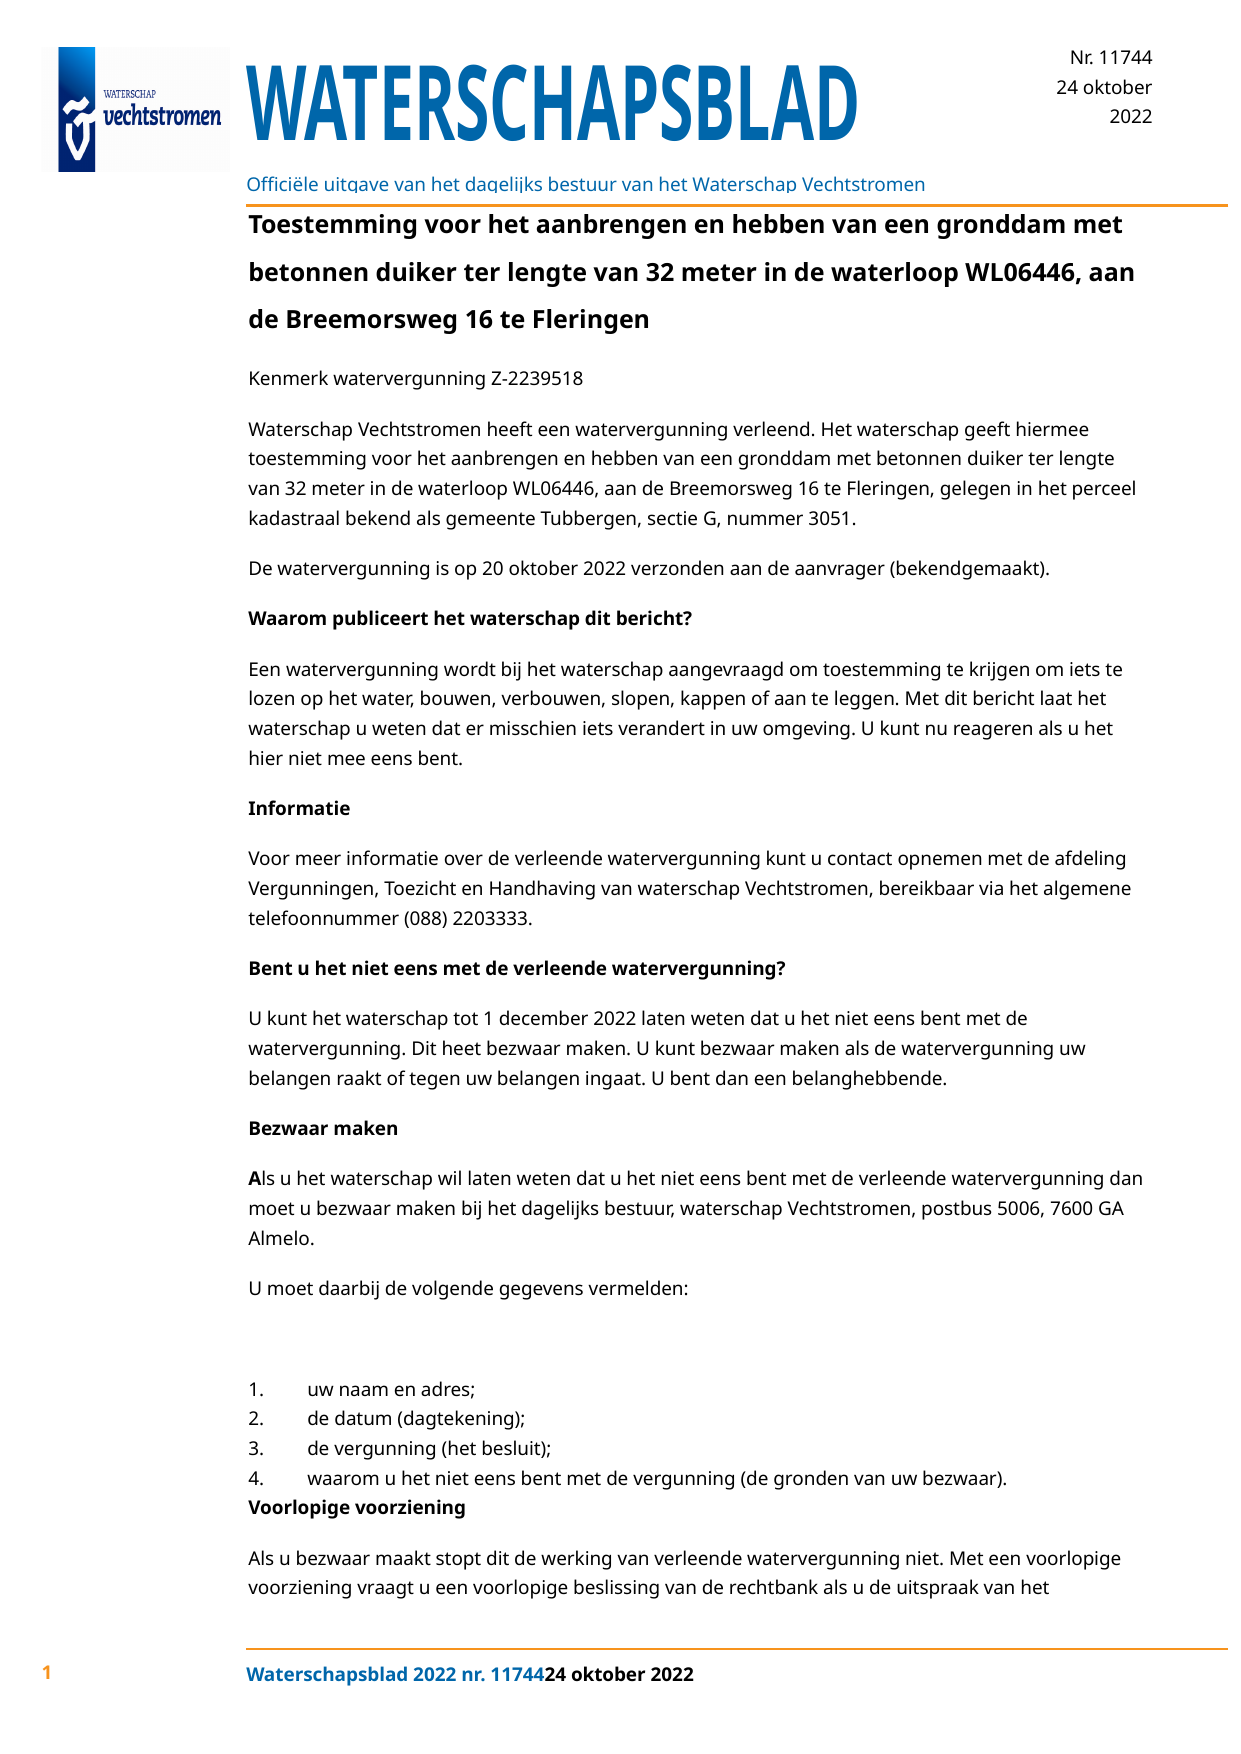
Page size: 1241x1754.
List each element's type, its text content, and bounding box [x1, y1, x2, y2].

text Waarom publiceert het waterschap dit bericht? [248, 606, 1152, 631]
list uw naam en adres; [248, 1376, 1152, 1402]
text Informatie [248, 795, 1152, 821]
text Als u bezwaar maakt stopt dit de werking van verleende watervergunning niet. Met een voorlopige voorziening vraagt u een voorlopige beslissing van de rechtbank als u de uitspraak van het [248, 1545, 1152, 1600]
list de vergunning (het besluit); [248, 1435, 1152, 1461]
text Toestemming voor het aanbrengen en hebben van een gronddam met betonnen duiker ter lengte van 32 meter in de waterloop WL06446, aan de Breemorsweg 16 te Fleringen [248, 207, 1152, 336]
list waarom u het niet eens bent met de vergunning (de gronden van uw bezwaar). [248, 1465, 1152, 1490]
text De watervergunning is op 20 oktober 2022 verzonden aan de aanvrager (bekendgemaakt). [248, 555, 1152, 581]
text U moet daarbij de volgende gegevens vermelden: [248, 1275, 1152, 1301]
text Bent u het niet eens met de verleende watervergunning? [248, 955, 1152, 981]
text Voorlopige voorziening [248, 1494, 1152, 1520]
text Een watervergunning wordt bij het waterschap aangevraagd om toestemming te krijgen om iets te lozen op het water, bouwen, verbouwen, slopen, kappen of aan te leggen. Met dit bericht laat het waterschap u weten dat er misschien iets verandert in uw omgeving. U kunt nu reageren als u het hier niet mee eens bent. [248, 656, 1152, 770]
text Voor meer informatie over de verleende watervergunning kunt u contact opnemen met de afdeling Vergunningen, Toezicht en Handhaving van waterschap Vechtstromen, bereikbaar via het algemene telefoonnummer (088) 2203333. [248, 846, 1152, 930]
picture [41, 47, 231, 172]
text Bezwaar maken [248, 1115, 1152, 1141]
text Waterschap Vechtstromen heeft een watervergunning verleend. Het waterschap geeft hiermee toestemming voor het aanbrengen en hebben van een gronddam met betonnen duiker ter lengte van 32 meter in de waterloop WL06446, aan de Breemorsweg 16 te Fleringen, gelegen in het perceel kadastraal bekend als gemeente Tubbergen, sectie G, nummer 3051. [248, 416, 1152, 530]
text Kenmerk watervergunning Z-2239518 [248, 366, 1152, 391]
text Als u het waterschap wil laten weten dat u het niet eens bent met de verleende watervergunning dan moet u bezwaar maken bij het dagelijks bestuur, waterschap Vechtstromen, postbus 5006, 7600 GA Almelo. [248, 1166, 1152, 1250]
list de datum (dagtekening); [248, 1406, 1152, 1431]
text U kunt het waterschap tot 1 december 2022 laten weten dat u het niet eens bent met de watervergunning. Dit heet bezwaar maken. U kunt bezwaar maken als de watervergunning uw belangen raakt of tegen uw belangen ingaat. U bent dan een belanghebbende. [248, 1006, 1152, 1090]
